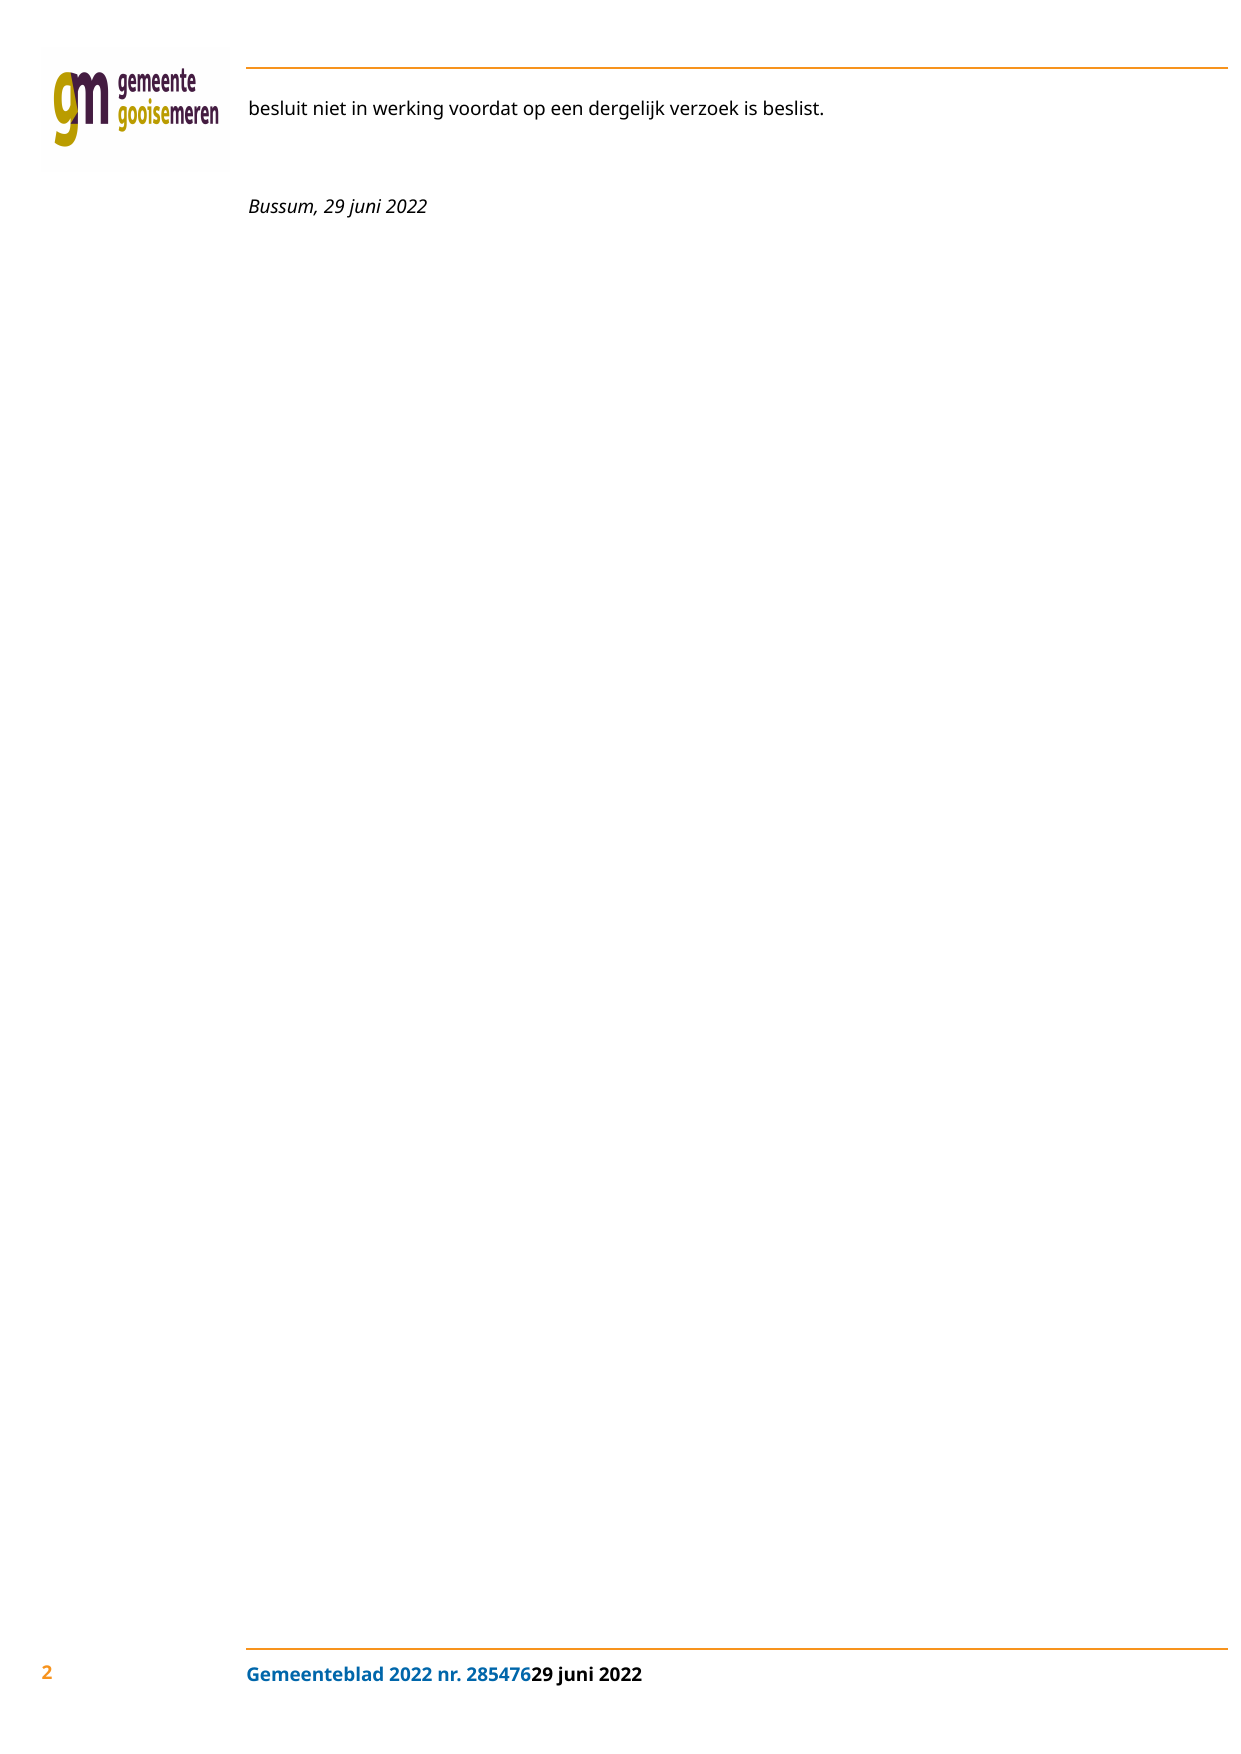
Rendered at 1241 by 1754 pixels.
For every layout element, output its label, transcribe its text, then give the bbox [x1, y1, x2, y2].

picture [41, 47, 231, 172]
text Bussum, 29 juni 2022 [248, 193, 1152, 219]
text besluit niet in werking voordat op een dergelijk verzoek is beslist. [248, 95, 1152, 121]
